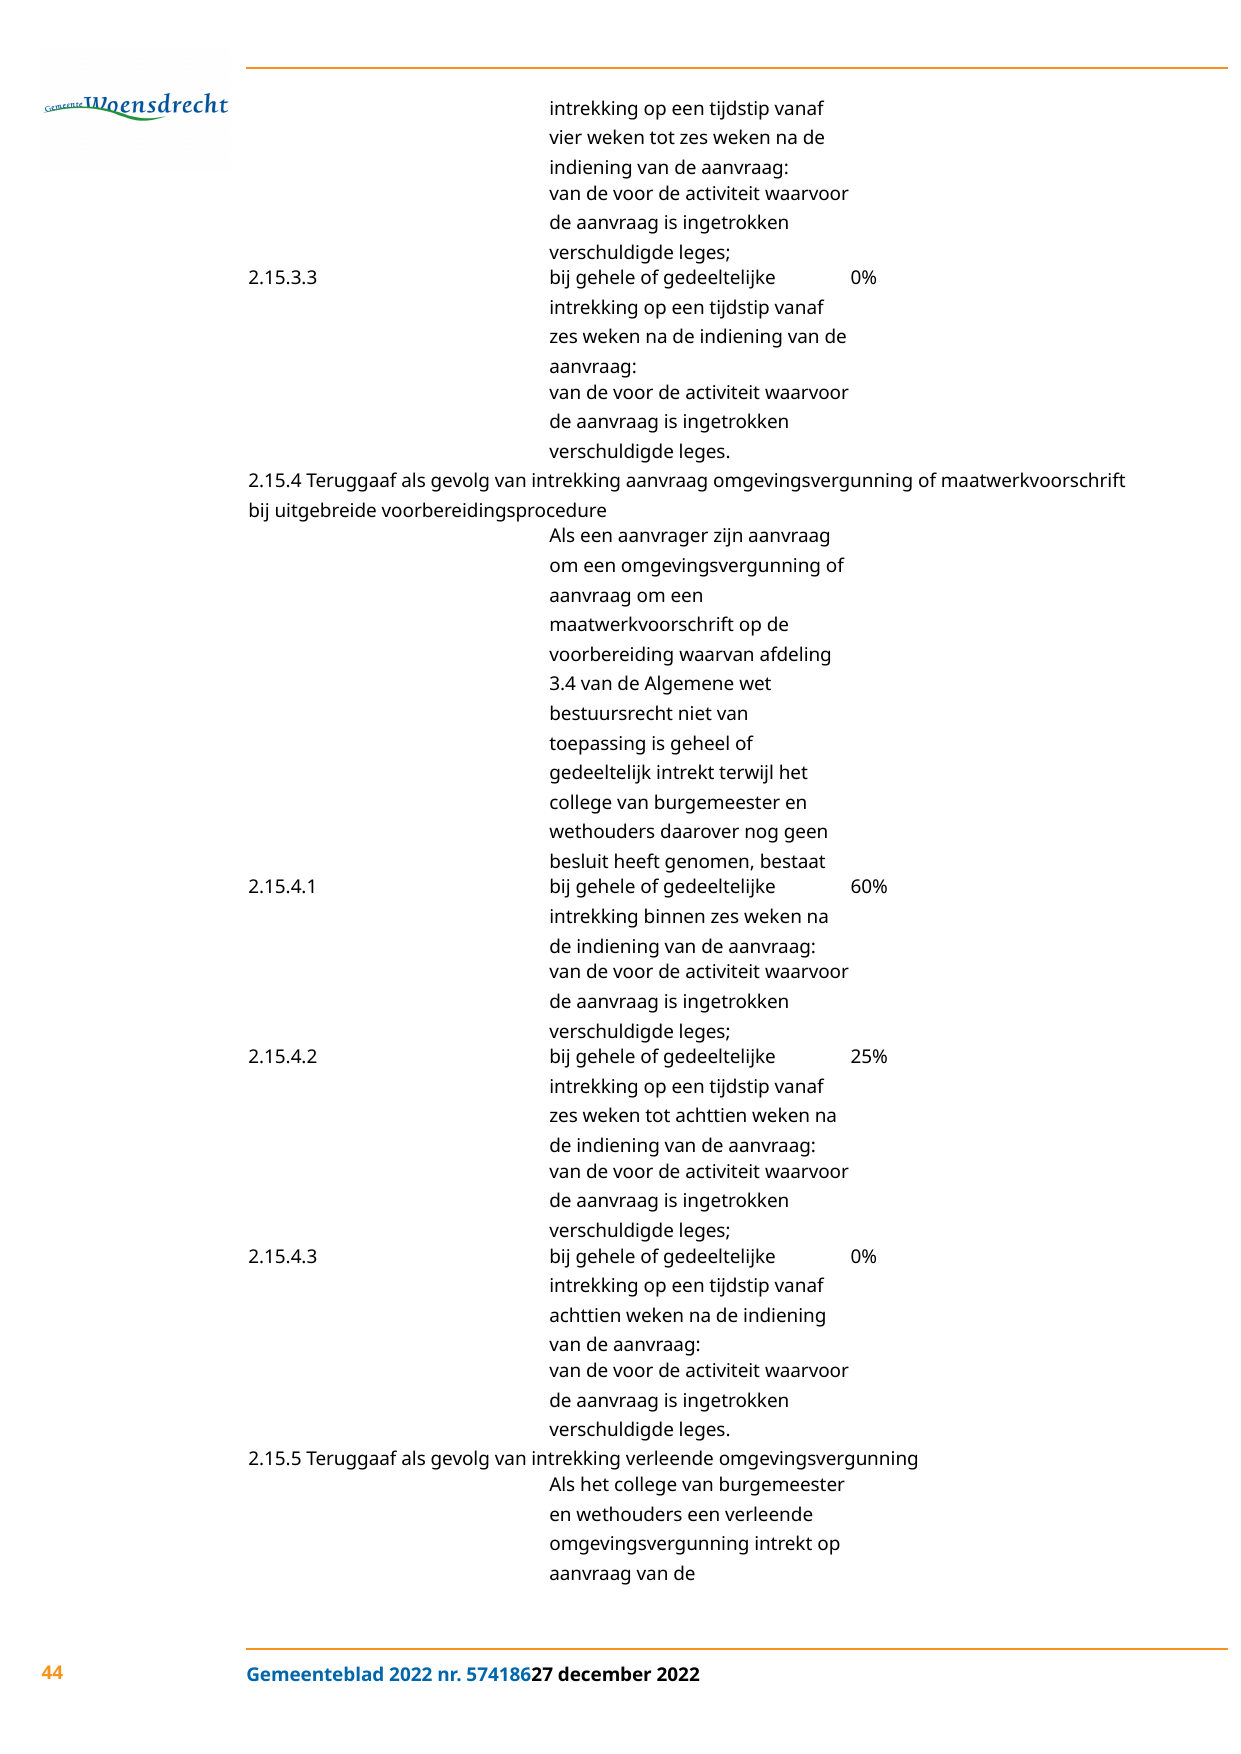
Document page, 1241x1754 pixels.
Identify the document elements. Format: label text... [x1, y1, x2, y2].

table_cell [248, 959, 549, 1043]
table_cell [850, 1158, 1152, 1243]
table_cell [850, 379, 1152, 464]
table_cell bij gehele of gedeeltelijke intrekking binnen zes weken na de indiening van de aanvraag: [549, 874, 850, 959]
table_cell 2.15.4.3 [248, 1243, 549, 1357]
table_cell [850, 523, 1152, 874]
table_cell 2.15.3.3 [248, 265, 549, 379]
table_cell [248, 95, 549, 180]
picture [41, 47, 231, 172]
table_cell van de voor de activiteit waarvoor de aanvraag is ingetrokken verschuldigde leges. [549, 379, 850, 464]
table_cell [248, 523, 549, 874]
table_cell 0% [850, 1243, 1152, 1357]
table_cell van de voor de activiteit waarvoor de aanvraag is ingetrokken verschuldigde leges. [549, 1358, 850, 1442]
table_cell 2.15.4.1 [248, 874, 549, 959]
table_cell Als een aanvrager zijn aanvraag om een omgevingsvergunning of aanvraag om een maatwerkvoorschrift op de voorbereiding waarvan afdeling 3.4 van de Algemene wet bestuursrecht niet van toepassing is geheel of gedeeltelijk intrekt terwijl het college van burgemeester en wethouders daarover nog geen besluit heeft genomen, bestaat [549, 523, 850, 874]
table_cell [850, 1358, 1152, 1442]
table_cell van de voor de activiteit waarvoor de aanvraag is ingetrokken verschuldigde leges; [549, 959, 850, 1043]
table_cell van de voor de activiteit waarvoor de aanvraag is ingetrokken verschuldigde leges; [549, 1158, 850, 1243]
table_header 2.15.4 Teruggaaf als gevolg van intrekking aanvraag omgevingsvergunning of maatwerkvoorschrift bij uitgebreide voorbereidingsprocedure [248, 467, 1152, 523]
table_cell [850, 1471, 1152, 1586]
table_cell van de voor de activiteit waarvoor de aanvraag is ingetrokken verschuldigde leges; [549, 180, 850, 264]
table_header 2.15.5 Teruggaaf als gevolg van intrekking verleende omgevingsvergunning [248, 1446, 1152, 1471]
table_cell 2.15.4.2 [248, 1044, 549, 1158]
table_cell 60% [850, 874, 1152, 959]
table_cell bij gehele of gedeeltelijke intrekking op een tijdstip vanaf achttien weken na de indiening van de aanvraag: [549, 1243, 850, 1357]
table_cell [850, 180, 1152, 264]
table_cell [248, 180, 549, 264]
table_cell 0% [850, 265, 1152, 379]
table_cell 25% [850, 1044, 1152, 1158]
table_cell [248, 1471, 549, 1586]
table_cell intrekking op een tijdstip vanaf vier weken tot zes weken na de indiening van de aanvraag: [549, 95, 850, 180]
table_cell [850, 959, 1152, 1043]
table_cell [248, 1158, 549, 1243]
table_cell [248, 1358, 549, 1442]
table_cell Als het college van burgemeester en wethouders een verleende omgevingsvergunning intrekt op aanvraag van de [549, 1471, 850, 1586]
table_cell bij gehele of gedeeltelijke intrekking op een tijdstip vanaf zes weken tot achttien weken na de indiening van de aanvraag: [549, 1044, 850, 1158]
table_cell bij gehele of gedeeltelijke intrekking op een tijdstip vanaf zes weken na de indiening van de aanvraag: [549, 265, 850, 379]
table_cell [850, 95, 1152, 180]
table_cell [248, 379, 549, 464]
